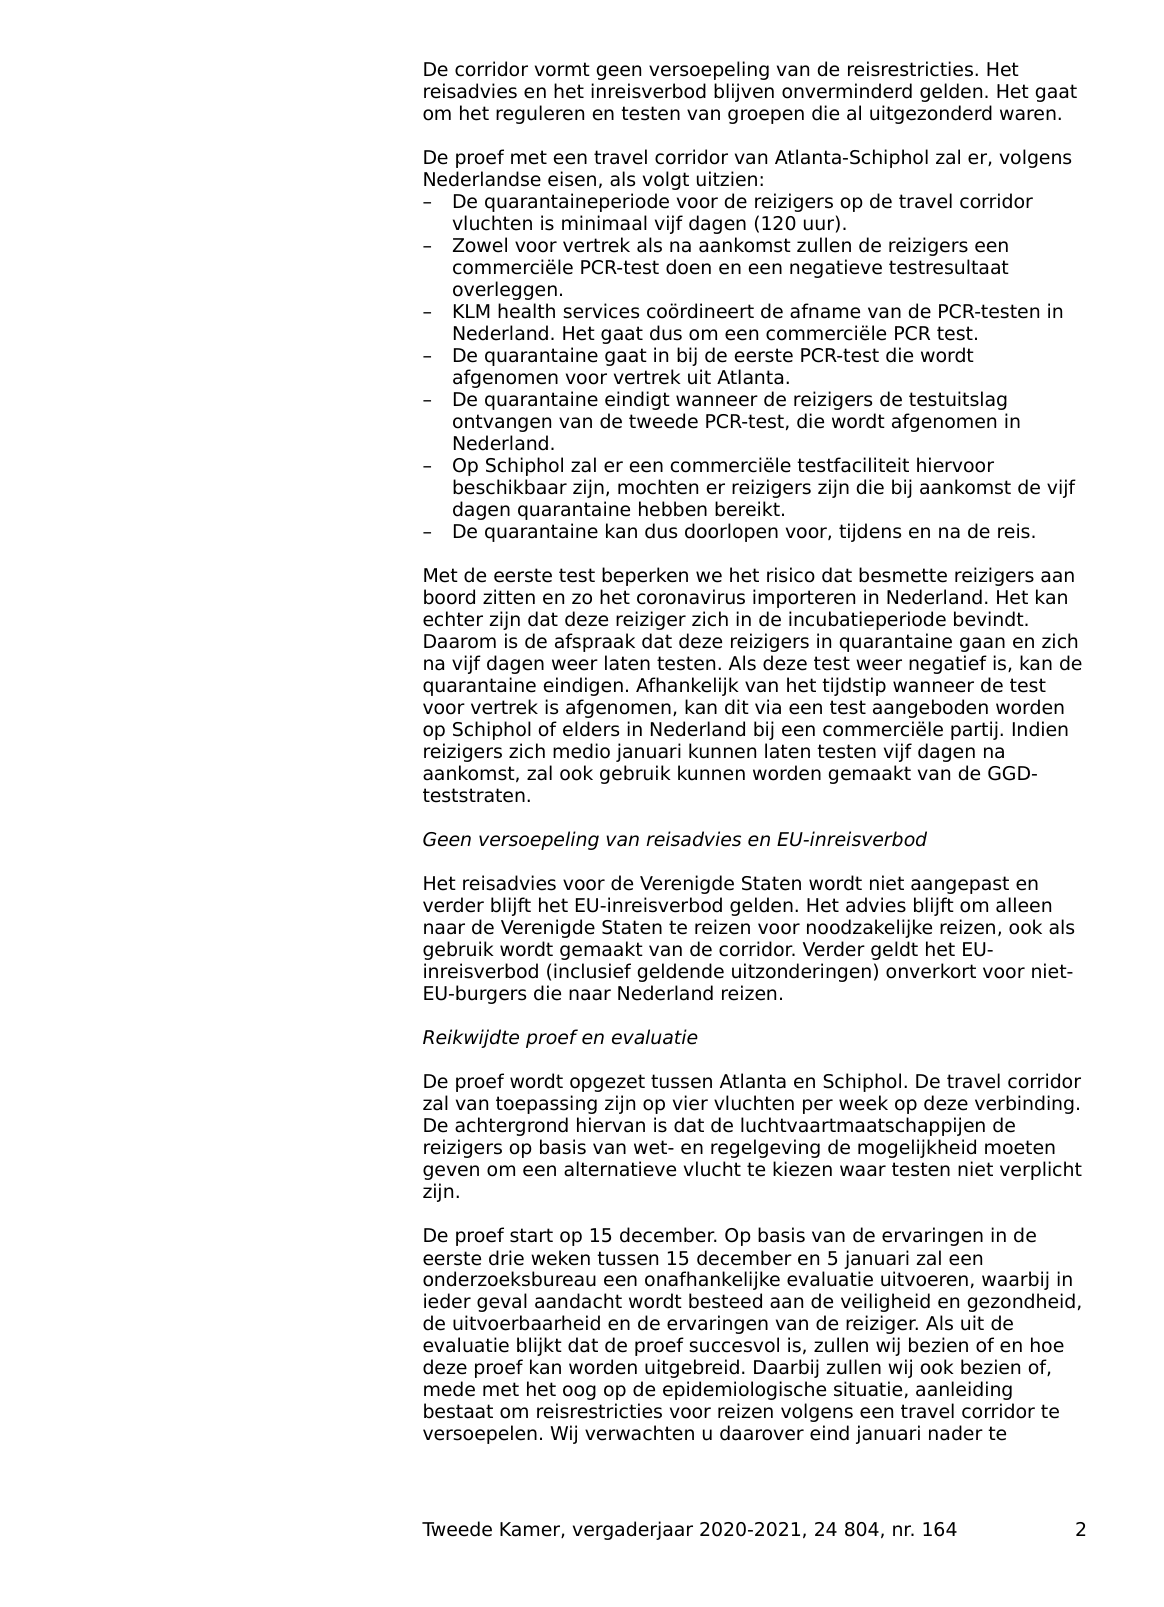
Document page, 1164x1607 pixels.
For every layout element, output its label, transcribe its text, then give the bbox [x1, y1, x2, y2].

text De proef met een travel corridor van Atlanta-Schiphol zal er, volgens Nederlandse eisen, als volgt uitzien: [422, 147, 1087, 191]
text Met de eerste test beperken we het risico dat besmette reizigers aan boord zitten en zo het coronavirus importeren in Nederland. Het kan echter zijn dat deze reiziger zich in de incubatieperiode bevindt. Daarom is de afspraak dat deze reizigers in quarantaine gaan en zich na vijf dagen weer laten testen. Als deze test weer negatief is, kan de quarantaine eindigen. Afhankelijk van het tijdstip wanneer de test voor vertrek is afgenomen, kan dit via een test aangeboden worden op Schiphol of elders in Nederland bij een commerciële partij. Indien reizigers zich medio januari kunnen laten testen vijf dagen na aankomst, zal ook gebruik kunnen worden gemaakt van de GGD-teststraten. [422, 565, 1087, 807]
text De proef start op 15 december. Op basis van de ervaringen in de eerste drie weken tussen 15 december en 5 januari zal een onderzoeksbureau een onafhankelijke evaluatie uitvoeren, waarbij in ieder geval aandacht wordt besteed aan de veiligheid en gezondheid, de uitvoerbaarheid en de ervaringen van de reiziger. Als uit de evaluatie blijkt dat de proef succesvol is, zullen wij bezien of en hoe deze proef kan worden uitgebreid. Daarbij zullen wij ook bezien of, mede met het oog op de epidemiologische situatie, aanleiding bestaat om reisrestricties voor reizen volgens een travel corridor te versoepelen. Wij verwachten u daarover eind januari nader te [422, 1225, 1087, 1445]
text – Zowel voor vertrek als na aankomst zullen de reizigers een commerciële PCR-test doen en een negatieve testresultaat overleggen. [422, 235, 1087, 301]
text – De quarantaine eindigt wanneer de reizigers de testuitslag ontvangen van de tweede PCR-test, die wordt afgenomen in Nederland. [422, 389, 1087, 455]
text Het reisadvies voor de Verenigde Staten wordt niet aangepast en verder blijft het EU-inreisverbod gelden. Het advies blijft om alleen naar de Verenigde Staten te reizen voor noodzakelijke reizen, ook als gebruik wordt gemaakt van de corridor. Verder geldt het EU-inreisverbod (inclusief geldende uitzonderingen) onverkort voor niet-EU-burgers die naar Nederland reizen. [422, 873, 1087, 1005]
text – KLM health services coördineert de afname van de PCR-testen in Nederland. Het gaat dus om een commerciële PCR test. [422, 301, 1087, 345]
text – De quarantaine gaat in bij de eerste PCR-test die wordt afgenomen voor vertrek uit Atlanta. [422, 345, 1087, 389]
text – Op Schiphol zal er een commerciële testfaciliteit hiervoor beschikbaar zijn, mochten er reizigers zijn die bij aankomst de vijf dagen quarantaine hebben bereikt. [422, 455, 1087, 521]
subtitle Geen versoepeling van reisadvies en EU-inreisverbod [422, 829, 1087, 851]
text – De quarantaineperiode voor de reizigers op de travel corridor vluchten is minimaal vijf dagen (120 uur). [422, 191, 1087, 235]
text De corridor vormt geen versoepeling van de reisrestricties. Het reisadvies en het inreisverbod blijven onverminderd gelden. Het gaat om het reguleren en testen van groepen die al uitgezonderd waren. [422, 59, 1087, 125]
text – De quarantaine kan dus doorlopen voor, tijdens en na de reis. [422, 521, 1087, 543]
text De proef wordt opgezet tussen Atlanta en Schiphol. De travel corridor zal van toepassing zijn op vier vluchten per week op deze verbinding. De achtergrond hiervan is dat de luchtvaartmaatschappijen de reizigers op basis van wet- en regelgeving de mogelijkheid moeten geven om een alternatieve vlucht te kiezen waar testen niet verplicht zijn. [422, 1071, 1087, 1203]
subtitle Reikwijdte proef en evaluatie [422, 1027, 1087, 1049]
